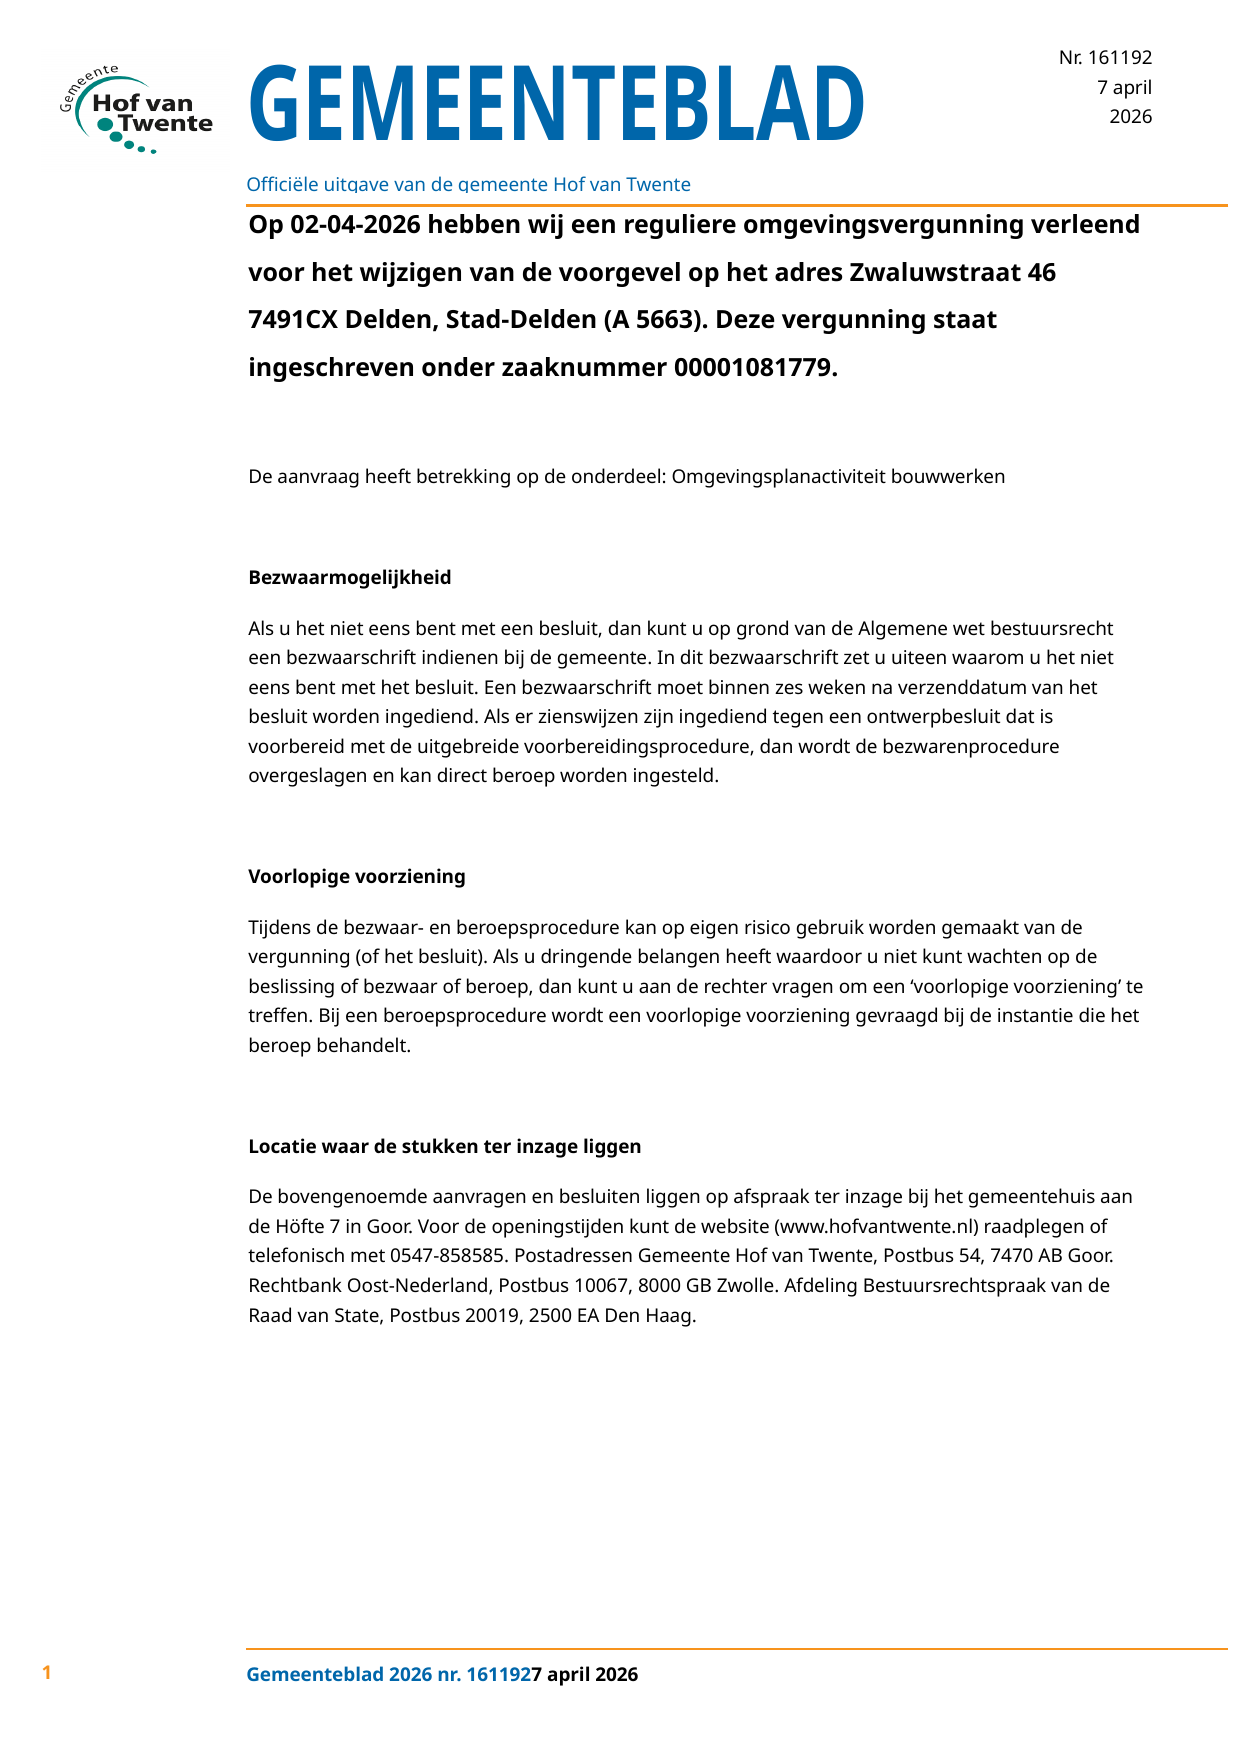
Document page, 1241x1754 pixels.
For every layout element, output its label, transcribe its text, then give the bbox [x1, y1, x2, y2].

picture [41, 47, 231, 172]
text Locatie waar de stukken ter inzage liggen [248, 1133, 1152, 1159]
text Als u het niet eens bent met een besluit, dan kunt u op grond van de Algemene wet bestuursrecht een bezwaarschrift indienen bij de gemeente. In dit bezwaarschrift zet u uiteen waarom u het niet eens bent met het besluit. Een bezwaarschrift moet binnen zes weken na verzenddatum van het besluit worden ingediend. Als er zienswijzen zijn ingediend tegen een ontwerpbesluit dat is voorbereid met de uitgebreide voorbereidingsprocedure, dan wordt de bezwarenprocedure overgeslagen en kan direct beroep worden ingesteld. [248, 615, 1152, 788]
text De bovengenoemde aanvragen en besluiten liggen op afspraak ter inzage bij het gemeentehuis aan de Höfte 7 in Goor. Voor de openingstijden kunt de website (www.hofvantwente.nl) raadplegen of telefonisch met 0547-858585. Postadressen Gemeente Hof van Twente, Postbus 54, 7470 AB Goor. Rechtbank Oost-Nederland, Postbus 10067, 8000 GB Zwolle. Afdeling Bestuursrechtspraak van de Raad van State, Postbus 20019, 2500 EA Den Haag. [248, 1183, 1152, 1328]
text Op 02-04-2026 hebben wij een reguliere omgevingsvergunning verleend voor het wijzigen van de voorgevel op het adres Zwaluwstraat 46 7491CX Delden, Stad-Delden (A 5663). Deze vergunning staat ingeschreven onder zaaknummer 00001081779. [248, 207, 1152, 384]
text Bezwaarmogelijkheid [248, 564, 1152, 590]
text Tijdens de bezwaar- en beroepsprocedure kan op eigen risico gebruik worden gemaakt van de vergunning (of het besluit). Als u dringende belangen heeft waardoor u niet kunt wachten op de beslissing of bezwaar of beroep, dan kunt u aan de rechter vragen om een ‘voorlopige voorziening’ te treffen. Bij een beroepsprocedure wordt een voorlopige voorziening gevraagd bij de instantie die het beroep behandelt. [248, 914, 1152, 1058]
text Voorlopige voorziening [248, 863, 1152, 889]
text De aanvraag heeft betrekking op de onderdeel: Omgevingsplanactiviteit bouwwerken [248, 463, 1152, 489]
